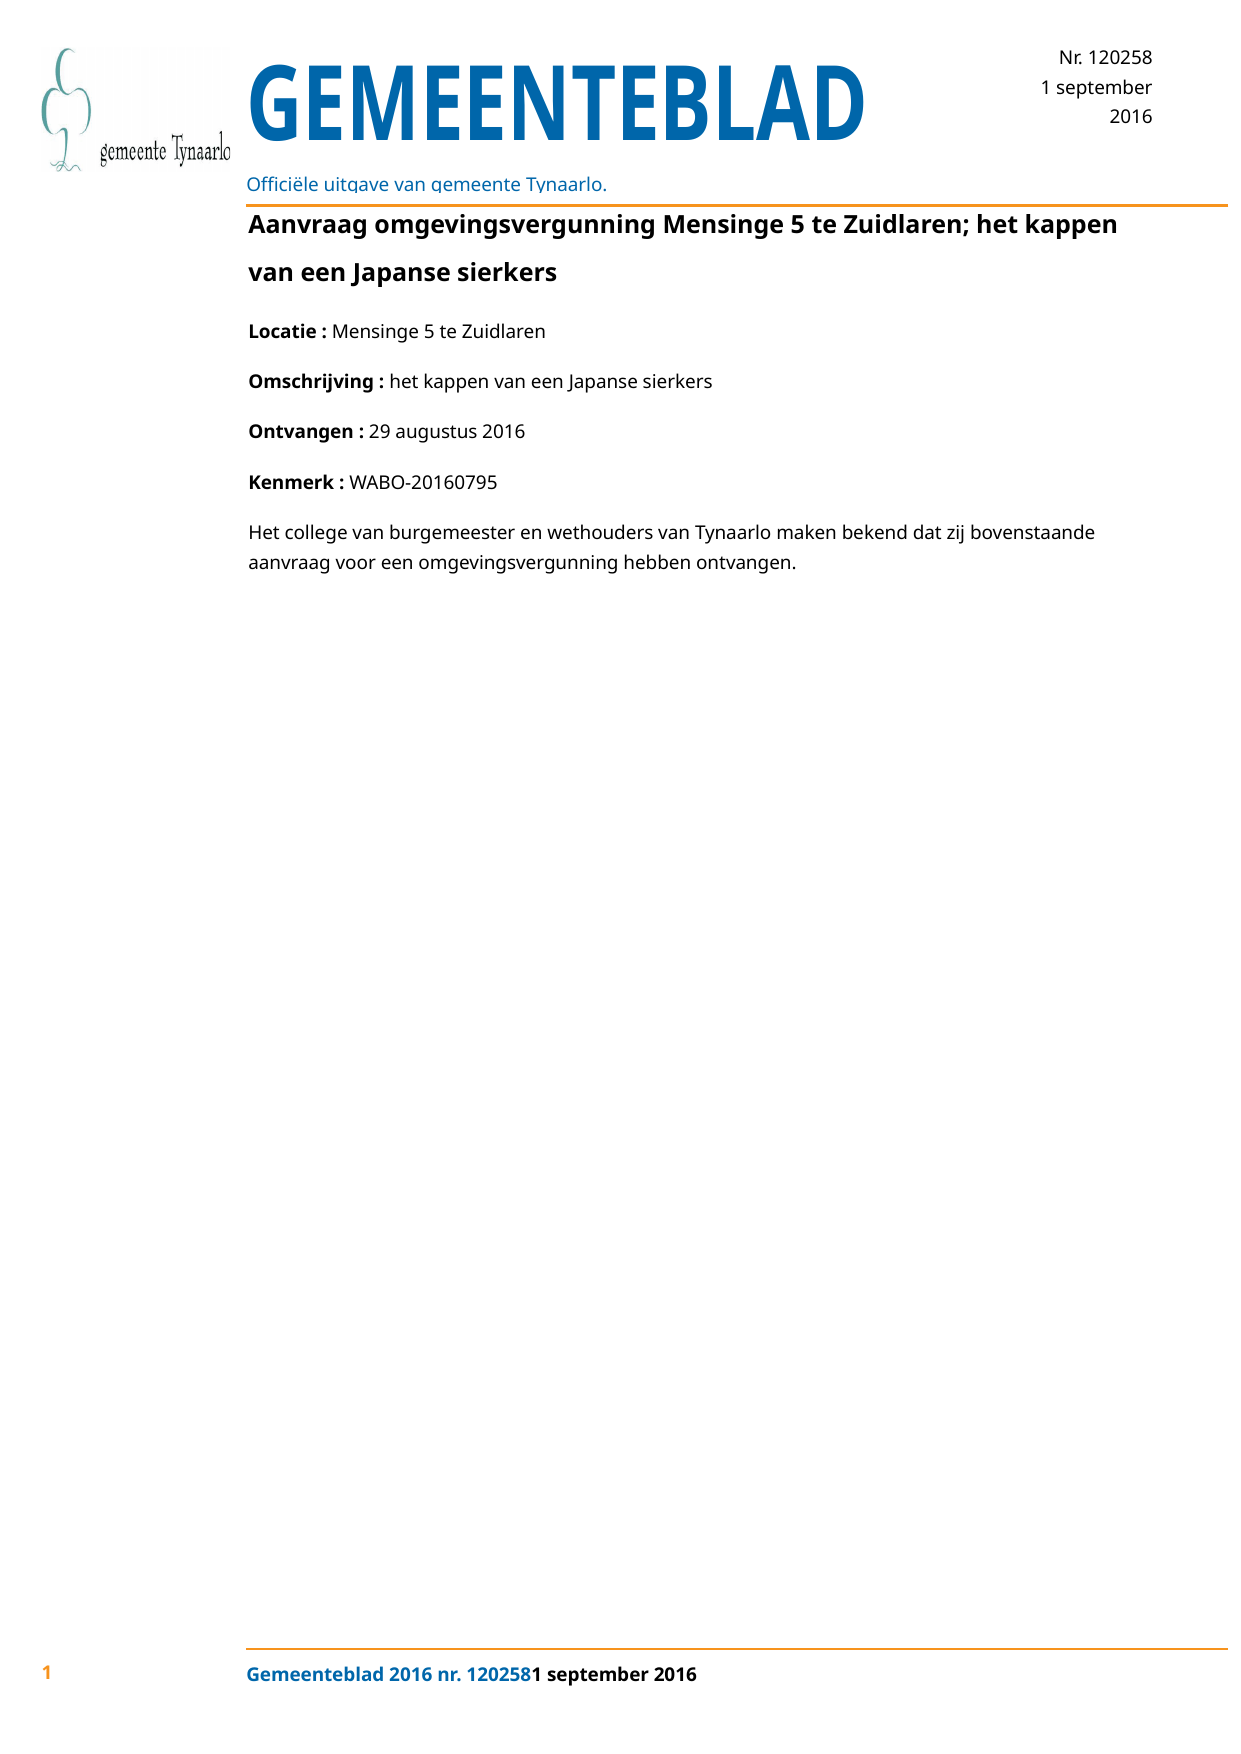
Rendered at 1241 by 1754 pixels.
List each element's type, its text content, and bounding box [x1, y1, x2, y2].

text Omschrijving : het kappen van een Japanse sierkers [248, 368, 1152, 394]
text Kenmerk : WABO-20160795 [248, 469, 1152, 495]
text Aanvraag omgevingsvergunning Mensinge 5 te Zuidlaren; het kappen van een Japanse sierkers [248, 207, 1152, 288]
text Ontvangen : 29 augustus 2016 [248, 419, 1152, 444]
text Locatie : Mensinge 5 te Zuidlaren [248, 318, 1152, 344]
text Het college van burgemeester en wethouders van Tynaarlo maken bekend dat zij bovenstaande aanvraag voor een omgevingsvergunning hebben ontvangen. [248, 519, 1152, 575]
picture [41, 47, 231, 172]
